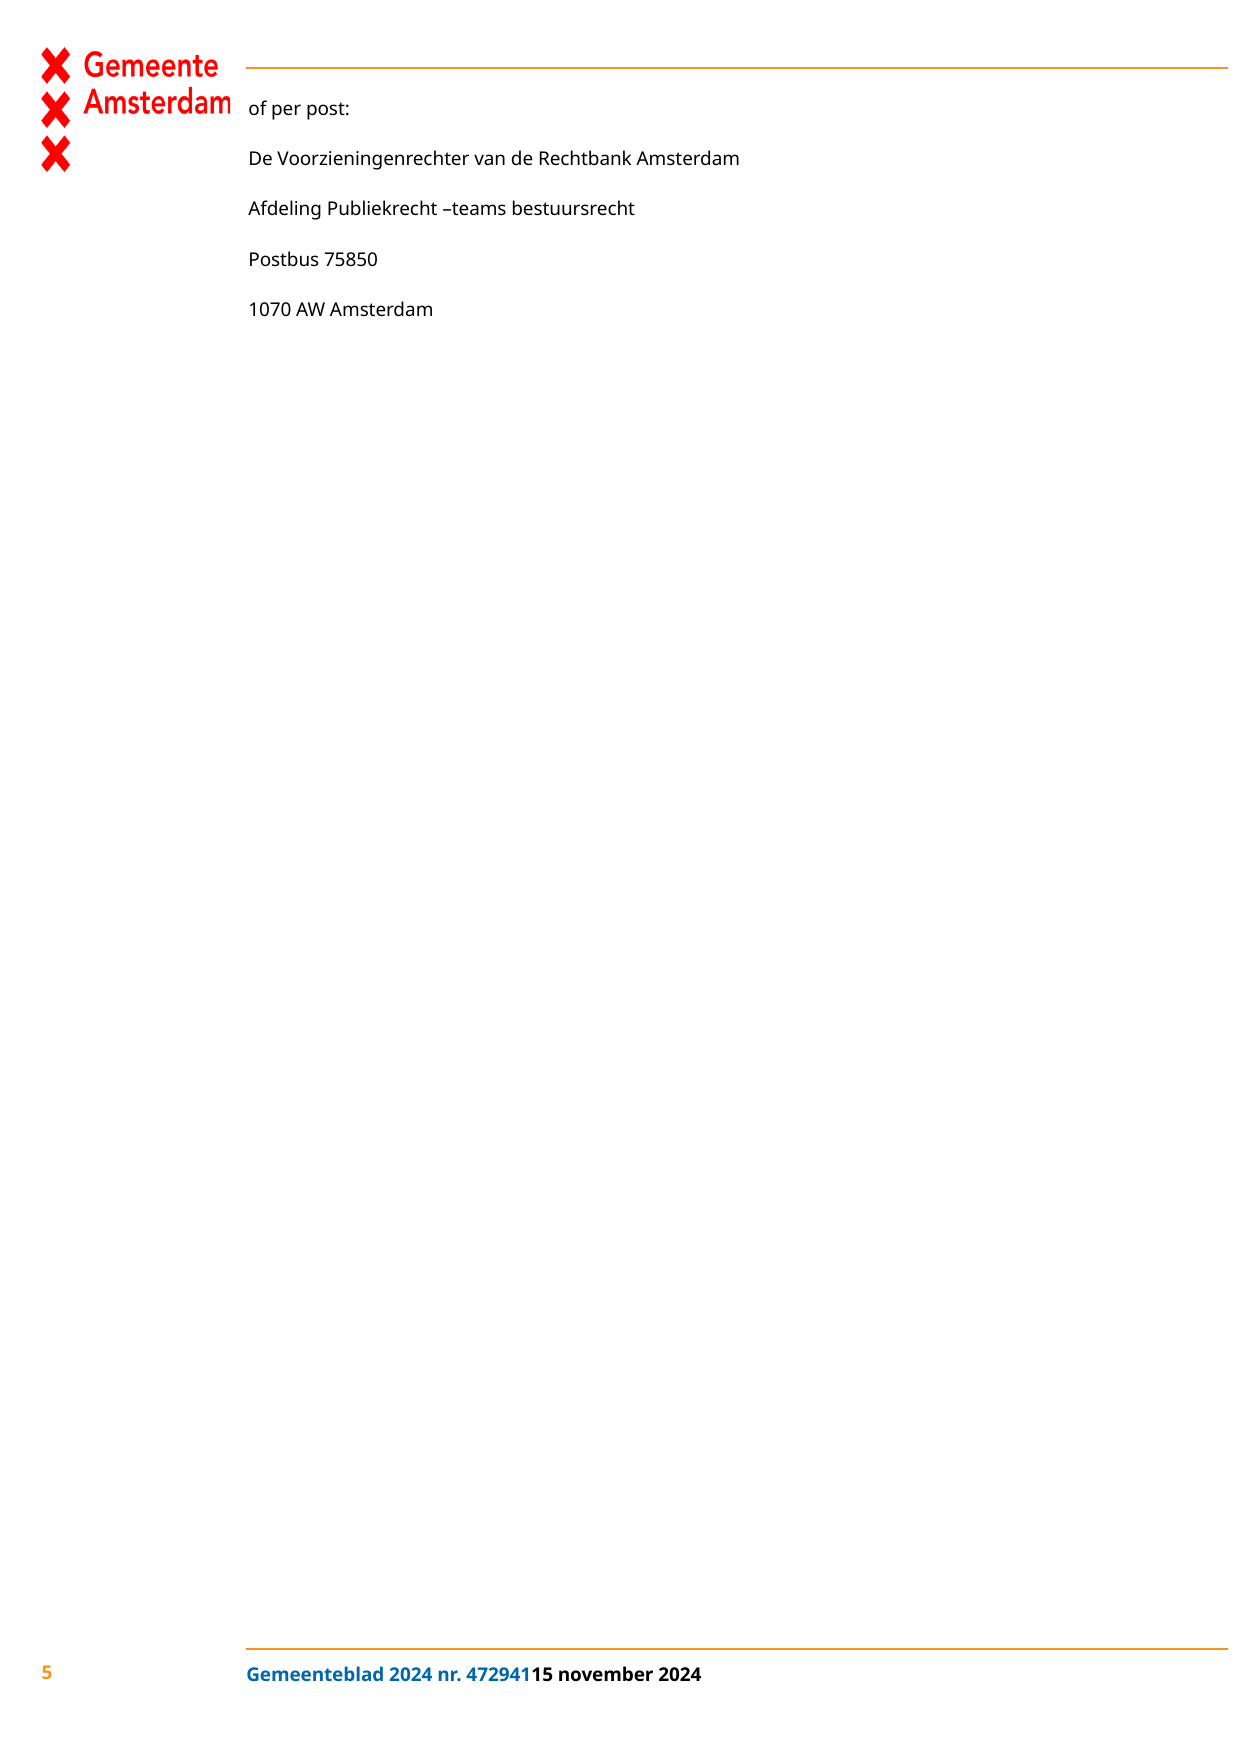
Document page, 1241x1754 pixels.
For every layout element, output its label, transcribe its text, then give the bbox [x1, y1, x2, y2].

text Postbus 75850 [248, 246, 1152, 272]
text of per post: [248, 95, 1152, 121]
text Afdeling Publiekrecht –teams bestuursrecht [248, 196, 1152, 221]
text 1070 AW Amsterdam [248, 296, 1152, 322]
text De Voorzieningenrechter van de Rechtbank Amsterdam [248, 145, 1152, 171]
picture [41, 47, 231, 172]
